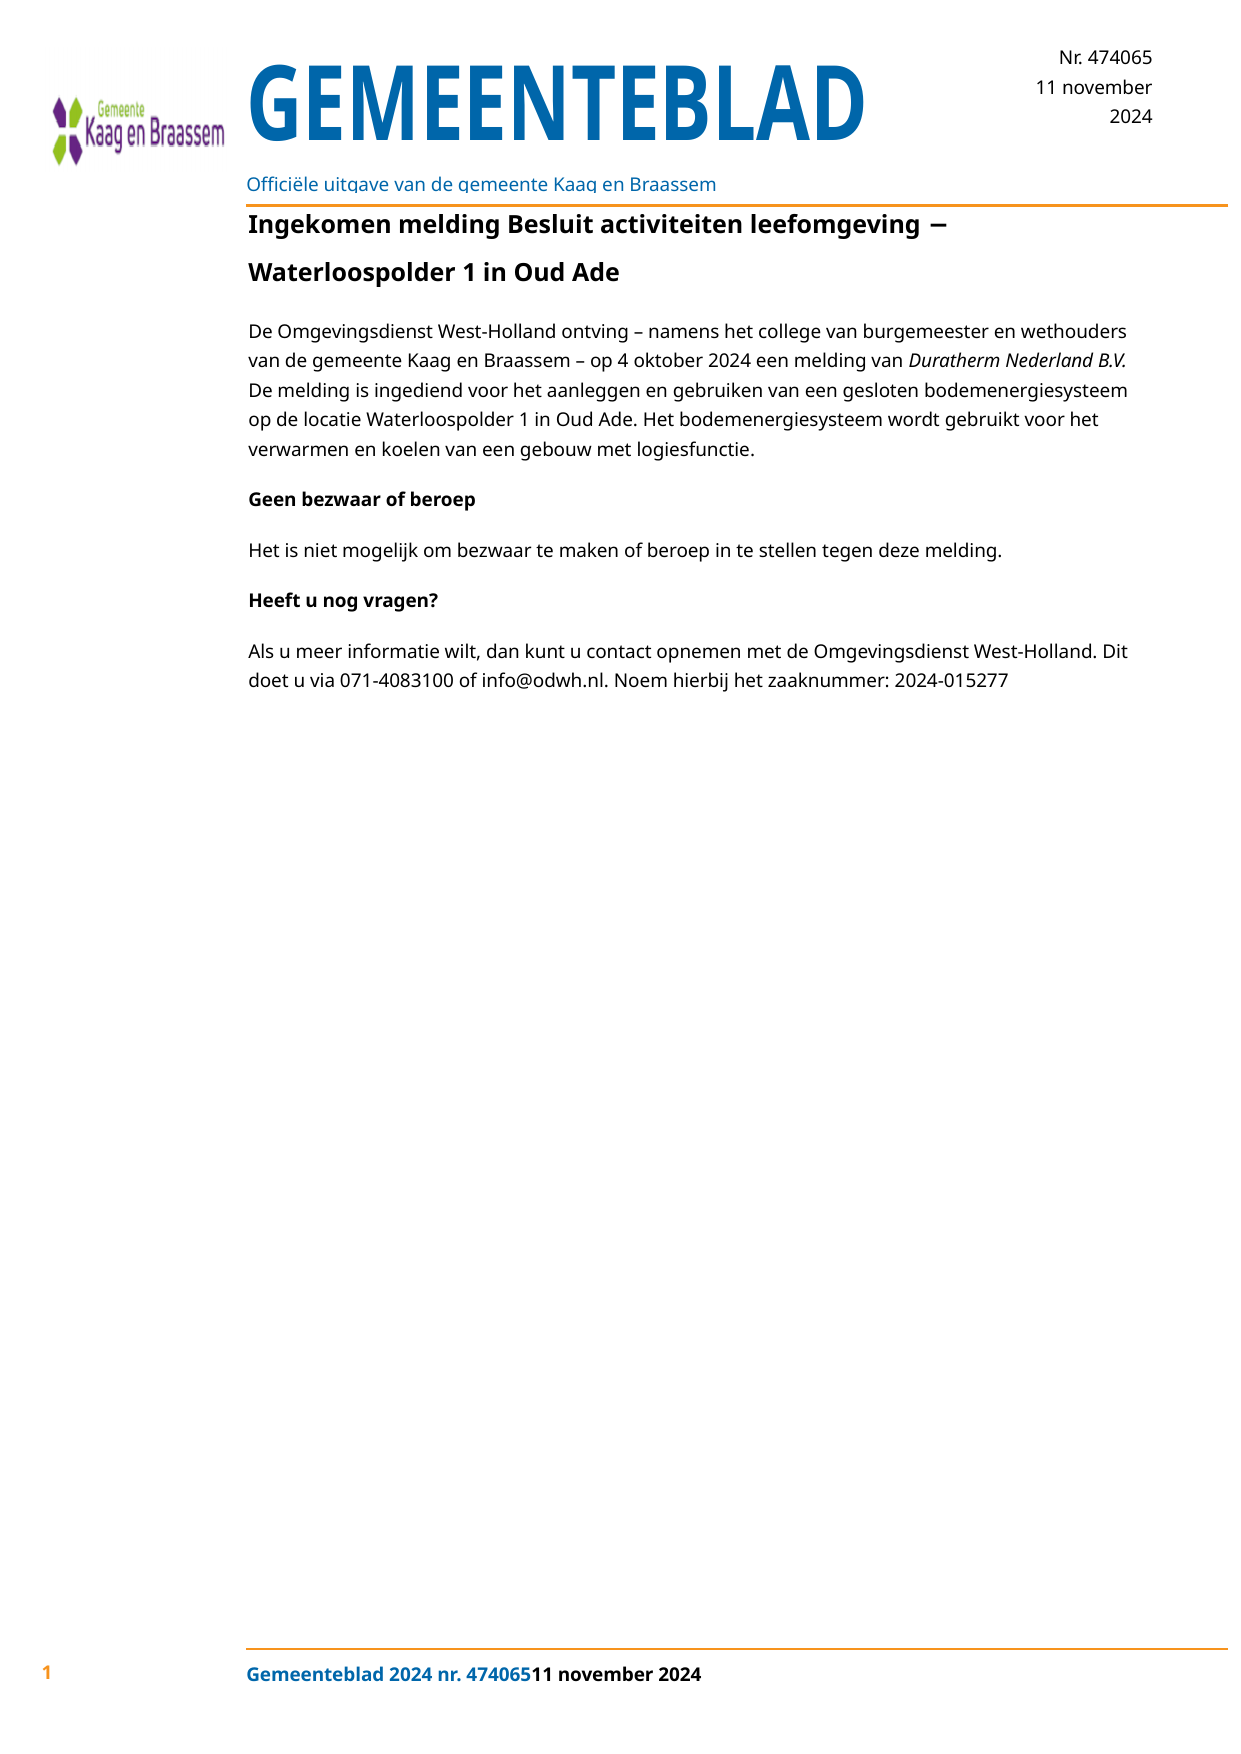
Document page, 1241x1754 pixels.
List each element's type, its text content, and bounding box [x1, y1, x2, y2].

text Als u meer informatie wilt, dan kunt u contact opnemen met de Omgevingsdienst West-Holland. Dit doet u via 071‑4083100 of info@odwh.nl. Noem hierbij het zaaknummer: 2024-015277 [248, 638, 1152, 693]
picture [41, 47, 231, 172]
text Ingekomen melding Besluit activiteiten leefomgeving − Waterloospolder 1 in Oud Ade [248, 207, 1152, 288]
text De Omgevingsdienst West-Holland ontving – namens het college van burgemeester en wethouders van de gemeente Kaag en Braassem – op 4 oktober 2024 een melding van Duratherm Nederland B.V. De melding is ingediend voor het aanleggen en gebruiken van een gesloten bodemenergiesysteem op de locatie Waterloospolder 1 in Oud Ade. Het bodemenergiesysteem wordt gebruikt voor het verwarmen en koelen van een gebouw met logiesfunctie. [248, 318, 1152, 462]
text Geen bezwaar of beroep [248, 487, 1152, 512]
text Het is niet mogelijk om bezwaar te maken of beroep in te stellen tegen deze melding. [248, 537, 1152, 563]
text Heeft u nog vragen? [248, 587, 1152, 613]
